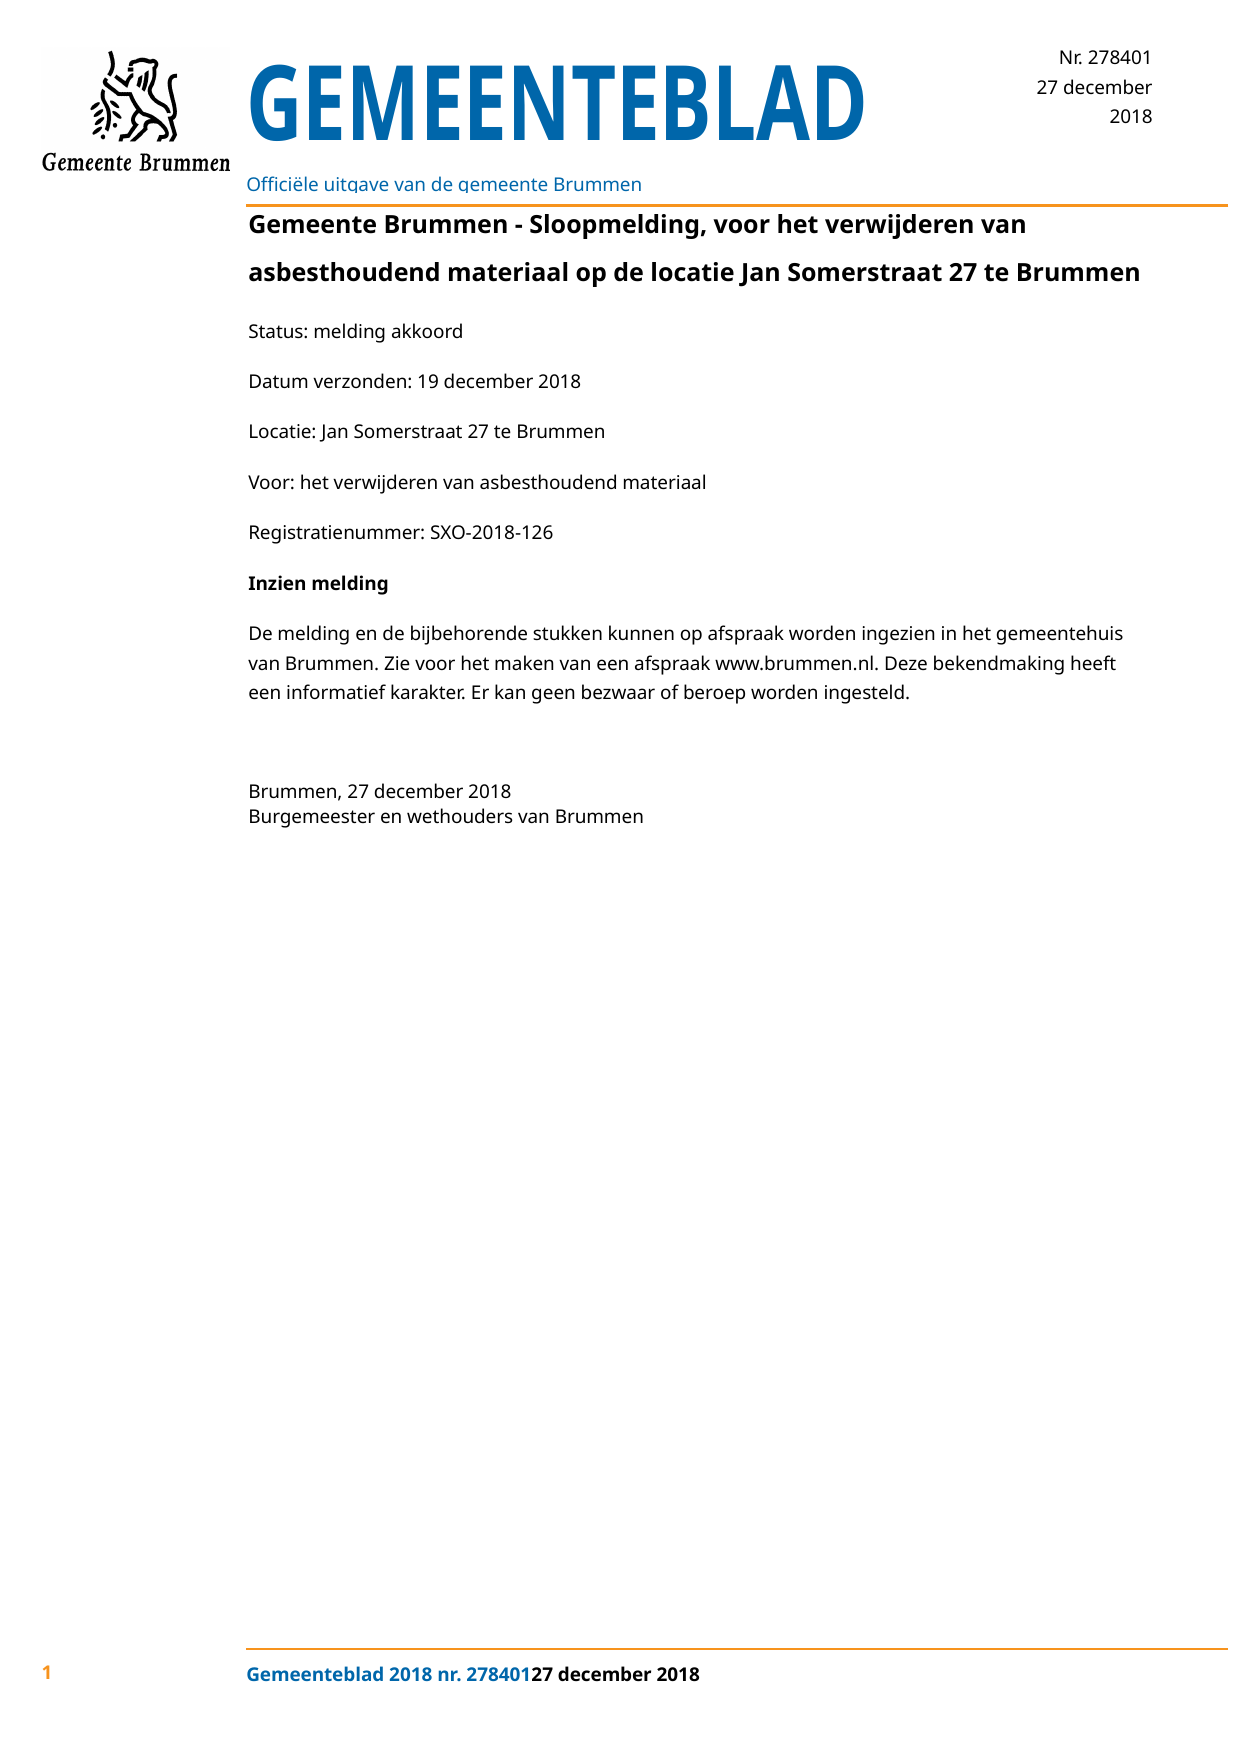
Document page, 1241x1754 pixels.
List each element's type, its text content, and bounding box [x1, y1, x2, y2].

text Registratienummer: SXO-2018-126 [248, 519, 1152, 545]
text Brummen, 27 december 2018 [248, 778, 1152, 803]
text Status: melding akkoord [248, 318, 1152, 344]
text Voor: het verwijderen van asbesthoudend materiaal [248, 469, 1152, 495]
text De melding en de bijbehorende stukken kunnen op afspraak worden ingezien in het gemeentehuis van Brummen. Zie voor het maken van een afspraak www.brummen.nl. Deze bekendmaking heeft een informatief karakter. Er kan geen bezwaar of beroep worden ingesteld. [248, 620, 1152, 705]
text Gemeente Brummen - Sloopmelding, voor het verwijderen van asbesthoudend materiaal op de locatie Jan Somerstraat 27 te Brummen [248, 207, 1152, 288]
text Inzien melding [248, 570, 1152, 596]
text Locatie: Jan Somerstraat 27 te Brummen [248, 419, 1152, 444]
picture [41, 47, 231, 172]
text Datum verzonden: 19 december 2018 [248, 368, 1152, 394]
text Burgemeester en wethouders van Brummen [248, 803, 1152, 829]
